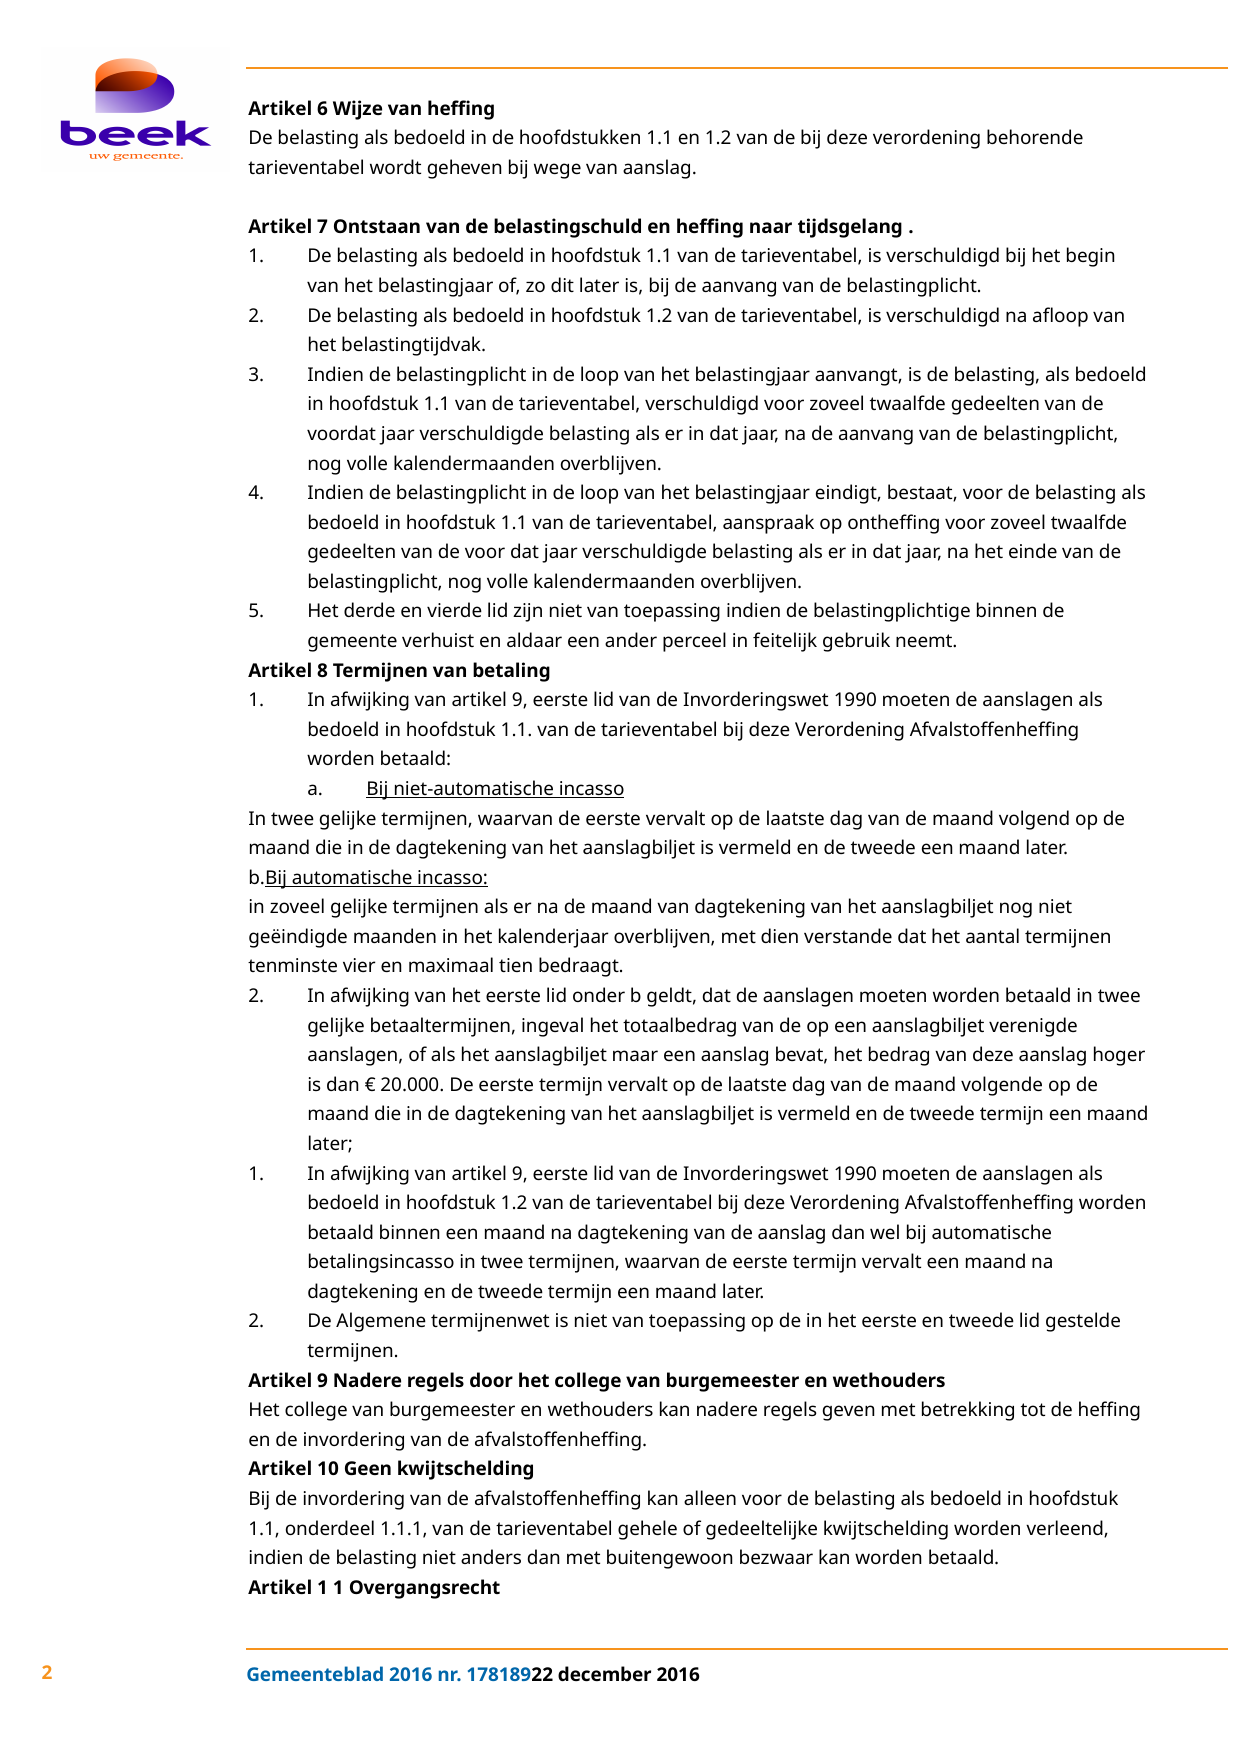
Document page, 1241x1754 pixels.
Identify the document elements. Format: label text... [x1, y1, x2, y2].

list Indien de belastingplicht in de loop van het belastingjaar aanvangt, is de belasting, als bedoeld in hoofdstuk 1.1 van de tarieventabel, verschuldigd voor zoveel twaalfde gedeelten van de voordat jaar verschuldigde belasting als er in dat jaar, na de aanvang van de belastingplicht, nog volle kalendermaanden overblijven. [248, 361, 1152, 476]
text Bij de invordering van de afvalstoffenheffing kan alleen voor de belasting als bedoeld in hoofdstuk 1.1, onderdeel 1.1.1, van de tarieventabel gehele of gedeeltelijke kwijtschelding worden verleend, indien de belasting niet anders dan met buitengewoon bezwaar kan worden betaald. [248, 1485, 1152, 1570]
list In afwijking van het eerste lid onder b geldt, dat de aanslagen moeten worden betaald in twee gelijke betaaltermijnen, ingeval het totaalbedrag van de op een aanslagbiljet verenigde aanslagen, of als het aanslagbiljet maar een aanslag bevat, het bedrag van deze aanslag hoger is dan € 20.000. De eerste termijn vervalt op de laatste dag van de maand volgende op de maand die in de dagtekening van het aanslagbiljet is vermeld en de tweede termijn een maand later; [248, 982, 1152, 1156]
text In twee gelijke termijnen, waarvan de eerste vervalt op de laatste dag van de maand volgend op de maand die in de dagtekening van het aanslagbiljet is vermeld en de tweede een maand later. [248, 805, 1152, 860]
list De belasting als bedoeld in hoofdstuk 1.1 van de tarieventabel, is verschuldigd bij het begin van het belastingjaar of, zo dit later is, bij de aanvang van de belastingplicht. [248, 243, 1152, 298]
text b.Bij automatische incasso: [248, 864, 1152, 890]
text Artikel 8 Termijnen van betaling [248, 657, 1152, 683]
text in zoveel gelijke termijnen als er na de maand van dagtekening van het aanslagbiljet nog niet geëindigde maanden in het kalenderjaar overblijven, met dien verstande dat het aantal termijnen tenminste vier en maximaal tien bedraagt. [248, 893, 1152, 978]
text Artikel 9 Nadere regels door het college van burgemeester en wethouders [248, 1367, 1152, 1393]
list De belasting als bedoeld in hoofdstuk 1.2 van de tarieventabel, is verschuldigd na afloop van het belastingtijdvak. [248, 302, 1152, 357]
picture [41, 47, 231, 172]
text Artikel 6 Wijze van heffing [248, 95, 1152, 121]
text Artikel 10 Geen kwijtschelding [248, 1456, 1152, 1481]
text Artikel 1 1 Overgangsrecht [248, 1574, 1152, 1600]
list De Algemene termijnenwet is niet van toepassing op de in het eerste en tweede lid gestelde termijnen. [248, 1308, 1152, 1363]
list In afwijking van artikel 9, eerste lid van de Invorderingswet 1990 moeten de aanslagen als bedoeld in hoofdstuk 1.2 van de tarieventabel bij deze Verordening Afvalstoffenheffing worden betaald binnen een maand na dagtekening van de aanslag dan wel bij automatische betalingsincasso in twee termijnen, waarvan de eerste termijn vervalt een maand na dagtekening en de tweede termijn een maand later. [248, 1160, 1152, 1304]
text Het college van burgemeester en wethouders kan nadere regels geven met betrekking tot de heffing en de invordering van de afvalstoffenheffing. [248, 1396, 1152, 1452]
list Indien de belastingplicht in de loop van het belastingjaar eindigt, bestaat, voor de belasting als bedoeld in hoofdstuk 1.1 van de tarieventabel, aanspraak op ontheffing voor zoveel twaalfde gedeelten van de voor dat jaar verschuldigde belasting als er in dat jaar, na het einde van de belastingplicht, nog volle kalendermaanden overblijven. [248, 479, 1152, 594]
list Bij niet-automatische incasso [307, 775, 1152, 801]
text De belasting als bedoeld in de hoofdstukken 1.1 en 1.2 van de bij deze verordening behorende tarieventabel wordt geheven bij wege van aanslag. [248, 124, 1152, 180]
list In afwijking van artikel 9, eerste lid van de Invorderingswet 1990 moeten de aanslagen als bedoeld in hoofdstuk 1.1. van de tarieventabel bij deze Verordening Afvalstoffenheffing worden betaald: [248, 686, 1152, 771]
text Artikel 7 Ontstaan van de belastingschuld en heffing naar tijdsgelang . [248, 213, 1152, 239]
list Het derde en vierde lid zijn niet van toepassing indien de belastingplichtige binnen de gemeente verhuist en aldaar een ander perceel in feitelijk gebruik neemt. [248, 598, 1152, 653]
